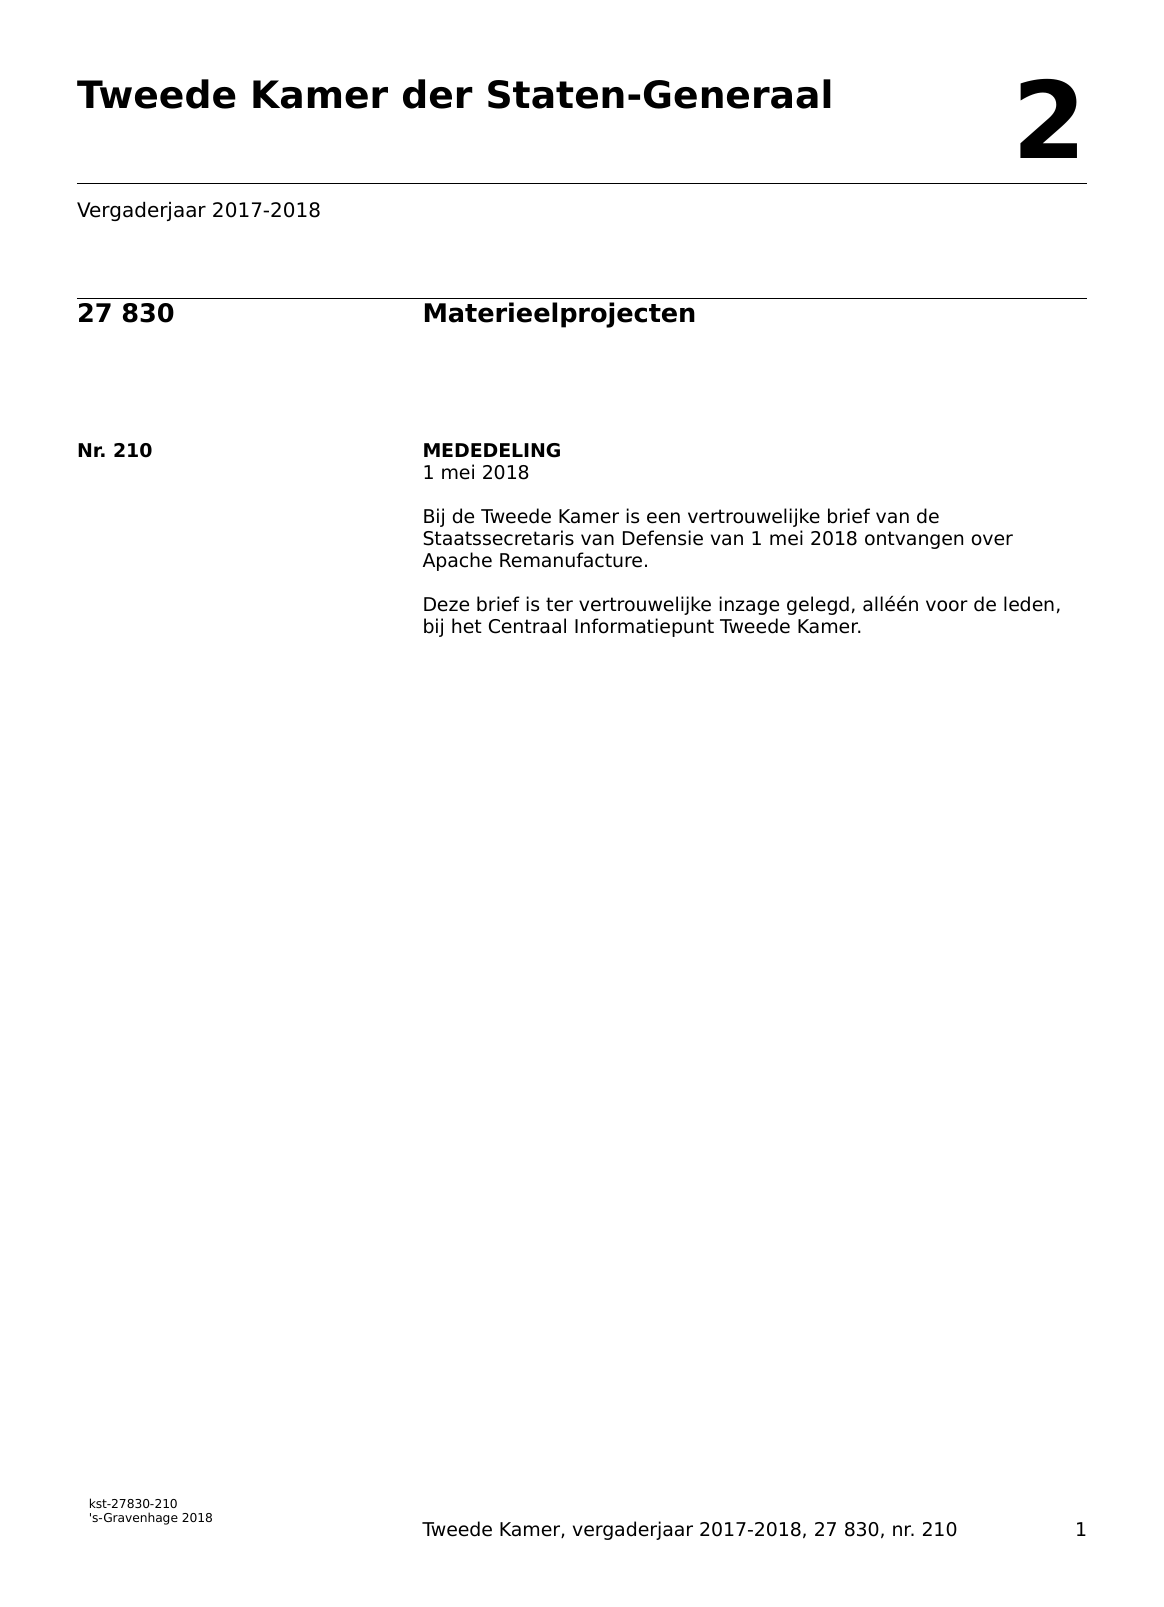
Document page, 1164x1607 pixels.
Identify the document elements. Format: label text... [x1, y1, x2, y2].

table_header Tweede Kamer der Staten-Generaal [77, 59, 886, 183]
text 's-Gravenhage 2018 [88, 1511, 323, 1525]
text Deze brief is ter vertrouwelijke inzage gelegd, alléén voor de leden, bij het Centraal Informatiepunt Tweede Kamer. [422, 594, 1087, 638]
text Bij de Tweede Kamer is een vertrouwelijke brief van de Staatssecretaris van Defensie van 1 mei 2018 ontvangen over Apache Remanufacture. [422, 506, 1087, 572]
subtitle 27 830 Materieelprojecten [77, 299, 1087, 329]
text 1 mei 2018 [422, 462, 1087, 484]
text kst-27830-210 [88, 1497, 323, 1511]
subtitle Nr. 210 MEDEDELING [77, 440, 1087, 462]
table_header 2 [886, 59, 1087, 183]
table_cell Vergaderjaar 2017-2018 [77, 184, 1087, 298]
